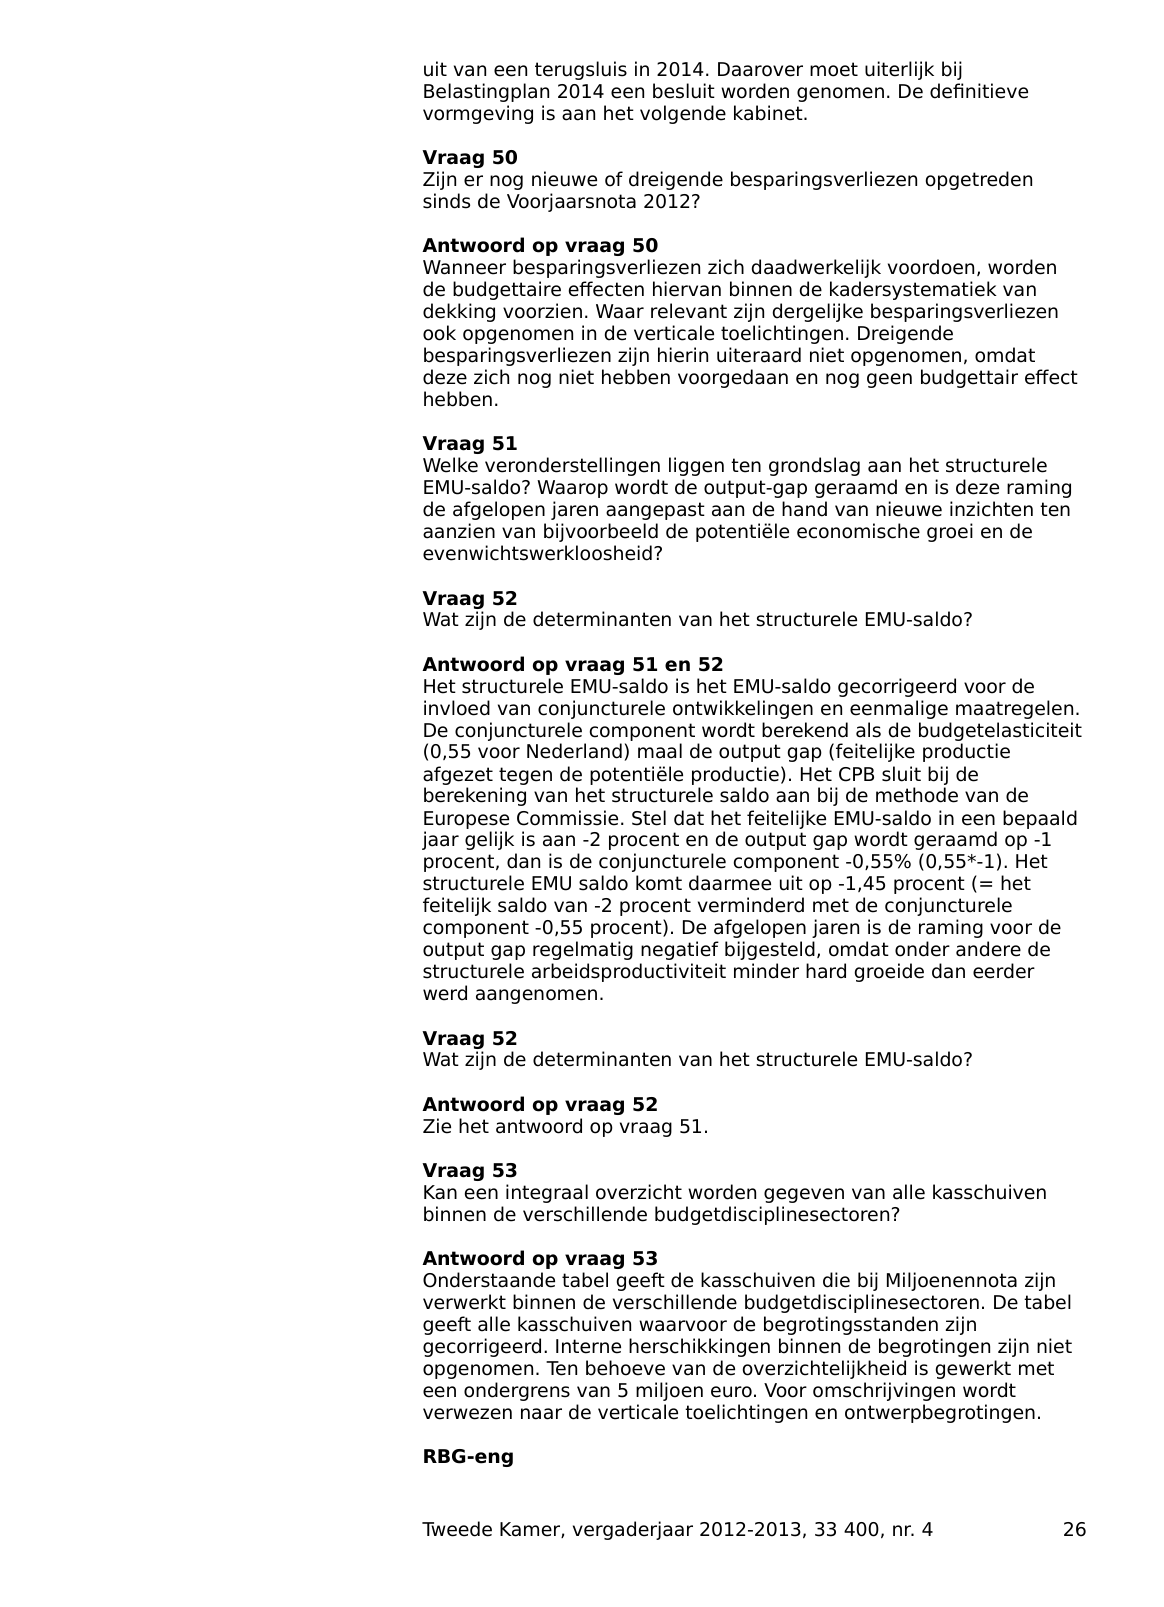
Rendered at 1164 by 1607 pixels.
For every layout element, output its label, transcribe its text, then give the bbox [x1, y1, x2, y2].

text Vraag 53 [422, 1160, 1087, 1182]
text Wat zijn de determinanten van het structurele EMU-saldo? [422, 609, 1087, 631]
text Wat zijn de determinanten van het structurele EMU-saldo? [422, 1049, 1087, 1071]
text Het structurele EMU-saldo is het EMU-saldo gecorrigeerd voor de invloed van conjuncturele ontwikkelingen en eenmalige maatregelen. De conjuncturele component wordt berekend als de budgetelasticiteit (0,55 voor Nederland) maal de output gap (feitelijke productie afgezet tegen de potentiële productie). Het CPB sluit bij de berekening van het structurele saldo aan bij de methode van de Europese Commissie. Stel dat het feitelijke EMU-saldo in een bepaald jaar gelijk is aan -2 procent en de output gap wordt geraamd op -1 procent, dan is de conjuncturele component -0,55% (0,55*-1). Het structurele EMU saldo komt daarmee uit op -1,45 procent (= het feitelijk saldo van -2 procent verminderd met de conjuncturele component -0,55 procent). De afgelopen jaren is de raming voor de output gap regelmatig negatief bijgesteld, omdat onder andere de structurele arbeidsproductiviteit minder hard groeide dan eerder werd aangenomen. [422, 676, 1087, 1005]
text Antwoord op vraag 50 [422, 235, 1087, 257]
text Antwoord op vraag 51 en 52 [422, 653, 1087, 676]
text Antwoord op vraag 53 [422, 1248, 1087, 1270]
text Antwoord op vraag 52 [422, 1093, 1087, 1116]
text Vraag 52 [422, 587, 1087, 609]
text Vraag 52 [422, 1027, 1087, 1049]
text Onderstaande tabel geeft de kasschuiven die bij Miljoenennota zijn verwerkt binnen de verschillende budgetdisciplinesectoren. De tabel geeft alle kasschuiven waarvoor de begrotingsstanden zijn gecorrigeerd. Interne herschikkingen binnen de begrotingen zijn niet opgenomen. Ten behoeve van de overzichtelijkheid is gewerkt met een ondergrens van 5 miljoen euro. Voor omschrijvingen wordt verwezen naar de verticale toelichtingen en ontwerpbegrotingen. [422, 1270, 1087, 1424]
text Wanneer besparingsverliezen zich daadwerkelijk voordoen, worden de budgettaire effecten hiervan binnen de kadersystematiek van dekking voorzien. Waar relevant zijn dergelijke besparingsverliezen ook opgenomen in de verticale toelichtingen. Dreigende besparingsverliezen zijn hierin uiteraard niet opgenomen, omdat deze zich nog niet hebben voorgedaan en nog geen budgettair effect hebben. [422, 257, 1087, 411]
text uit van een terugsluis in 2014. Daarover moet uiterlijk bij Belastingplan 2014 een besluit worden genomen. De definitieve vormgeving is aan het volgende kabinet. [422, 59, 1087, 125]
text Kan een integraal overzicht worden gegeven van alle kasschuiven binnen de verschillende budgetdisciplinesectoren? [422, 1182, 1087, 1226]
text Zijn er nog nieuwe of dreigende besparingsverliezen opgetreden sinds de Voorjaarsnota 2012? [422, 169, 1087, 213]
text Welke veronderstellingen liggen ten grondslag aan het structurele EMU-saldo? Waarop wordt de output-gap geraamd en is deze raming de afgelopen jaren aangepast aan de hand van nieuwe inzichten ten aanzien van bijvoorbeeld de potentiële economische groei en de evenwichtswerkloosheid? [422, 455, 1087, 565]
text RBG-eng [422, 1446, 1087, 1468]
text Vraag 51 [422, 433, 1087, 455]
text Zie het antwoord op vraag 51. [422, 1116, 1087, 1137]
text Vraag 50 [422, 147, 1087, 169]
